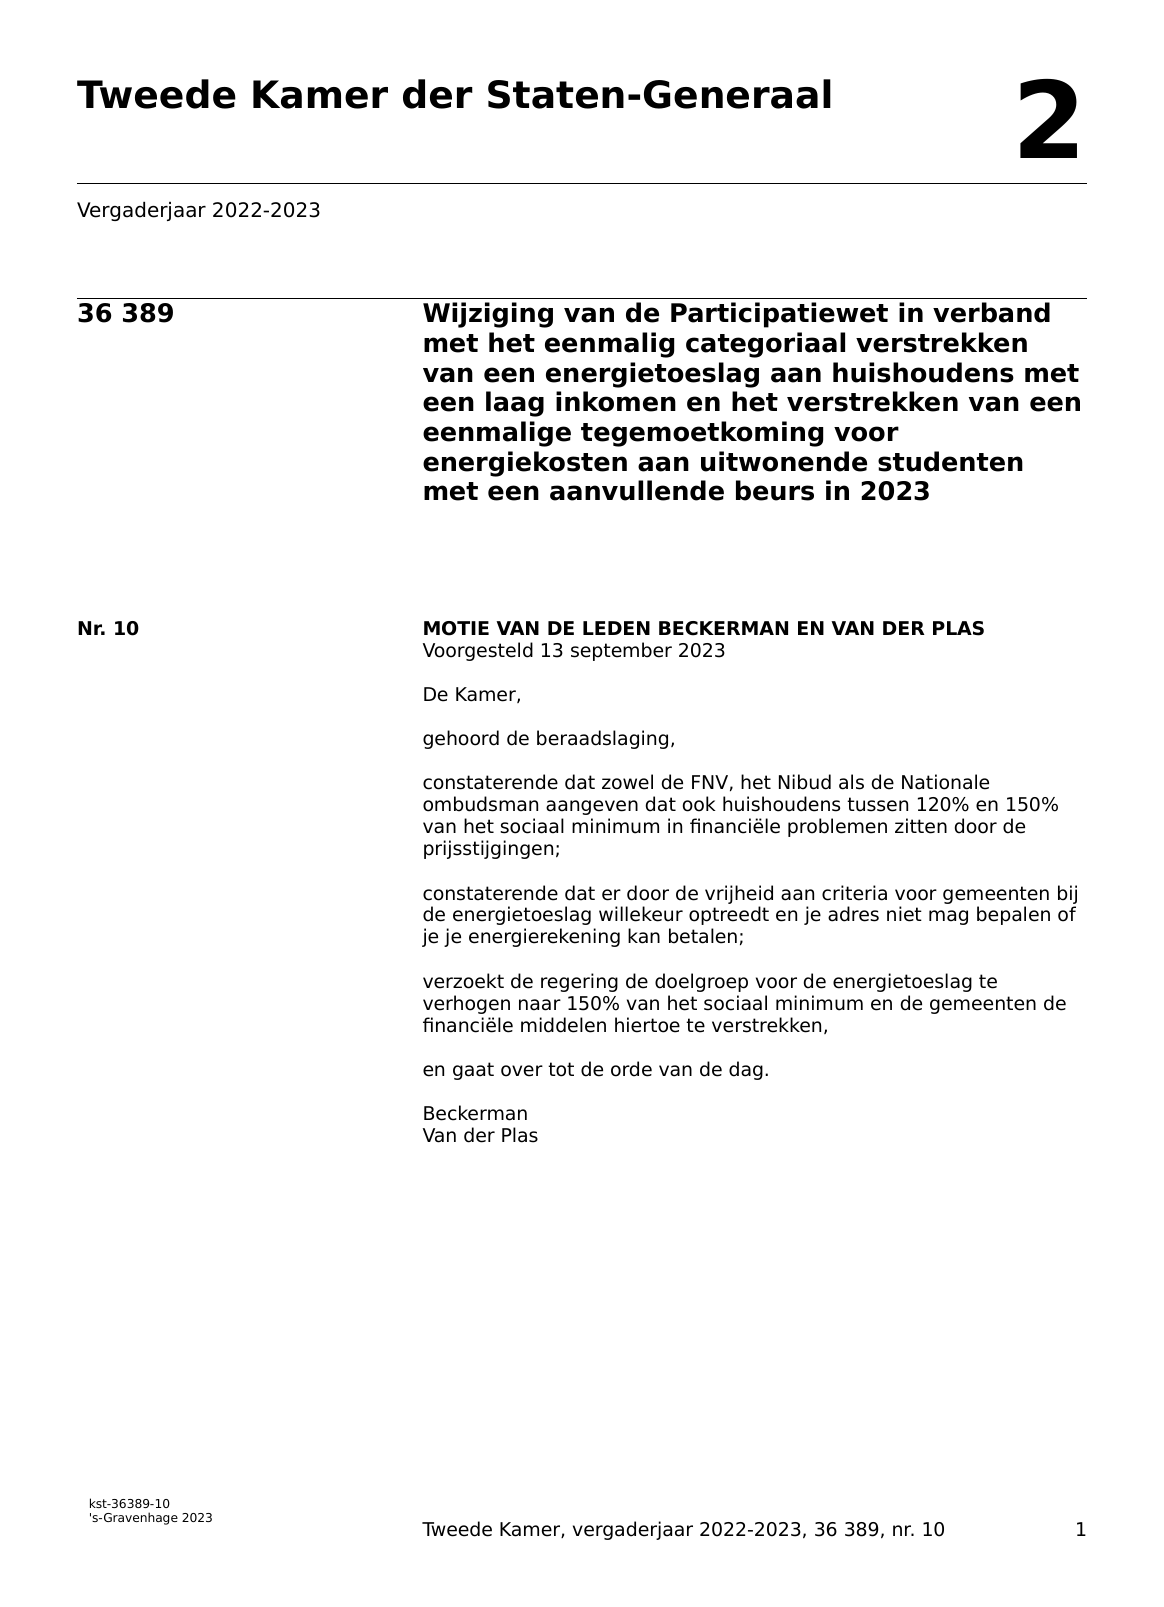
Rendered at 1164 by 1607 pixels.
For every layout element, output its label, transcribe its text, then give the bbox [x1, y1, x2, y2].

table_header Tweede Kamer der Staten-Generaal [77, 59, 886, 183]
text Van der Plas [422, 1125, 1087, 1147]
text verzoekt de regering de doelgroep voor de energietoeslag te verhogen naar 150% van het sociaal minimum en de gemeenten de financiële middelen hiertoe te verstrekken, [422, 971, 1087, 1036]
text Voorgesteld 13 september 2023 [422, 640, 1087, 662]
text constaterende dat er door de vrijheid aan criteria voor gemeenten bij de energietoeslag willekeur optreedt en je adres niet mag bepalen of je je energierekening kan betalen; [422, 882, 1087, 948]
text Beckerman [422, 1103, 1087, 1125]
text constaterende dat zowel de FNV, het Nibud als de Nationale ombudsman aangeven dat ook huishoudens tussen 120% en 150% van het sociaal minimum in financiële problemen zitten door de prijsstijgingen; [422, 772, 1087, 860]
text en gaat over tot de orde van de dag. [422, 1059, 1087, 1081]
table_header 2 [886, 59, 1087, 183]
table_cell Vergaderjaar 2022-2023 [77, 184, 1087, 298]
subtitle 36 389 Wijziging van de Participatiewet in verband met het eenmalig categoriaal verstrekken van een energietoeslag aan huishoudens met een laag inkomen en het verstrekken van een eenmalige tegemoetkoming voor energiekosten aan uitwonende studenten met een aanvullende beurs in 2023 [77, 299, 1087, 507]
text De Kamer, [422, 684, 1087, 706]
text gehoord de beraadslaging, [422, 728, 1087, 750]
text 's-Gravenhage 2023 [88, 1511, 323, 1525]
text kst-36389-10 [88, 1497, 323, 1511]
subtitle Nr. 10 MOTIE VAN DE LEDEN BECKERMAN EN VAN DER PLAS [77, 618, 1087, 640]
